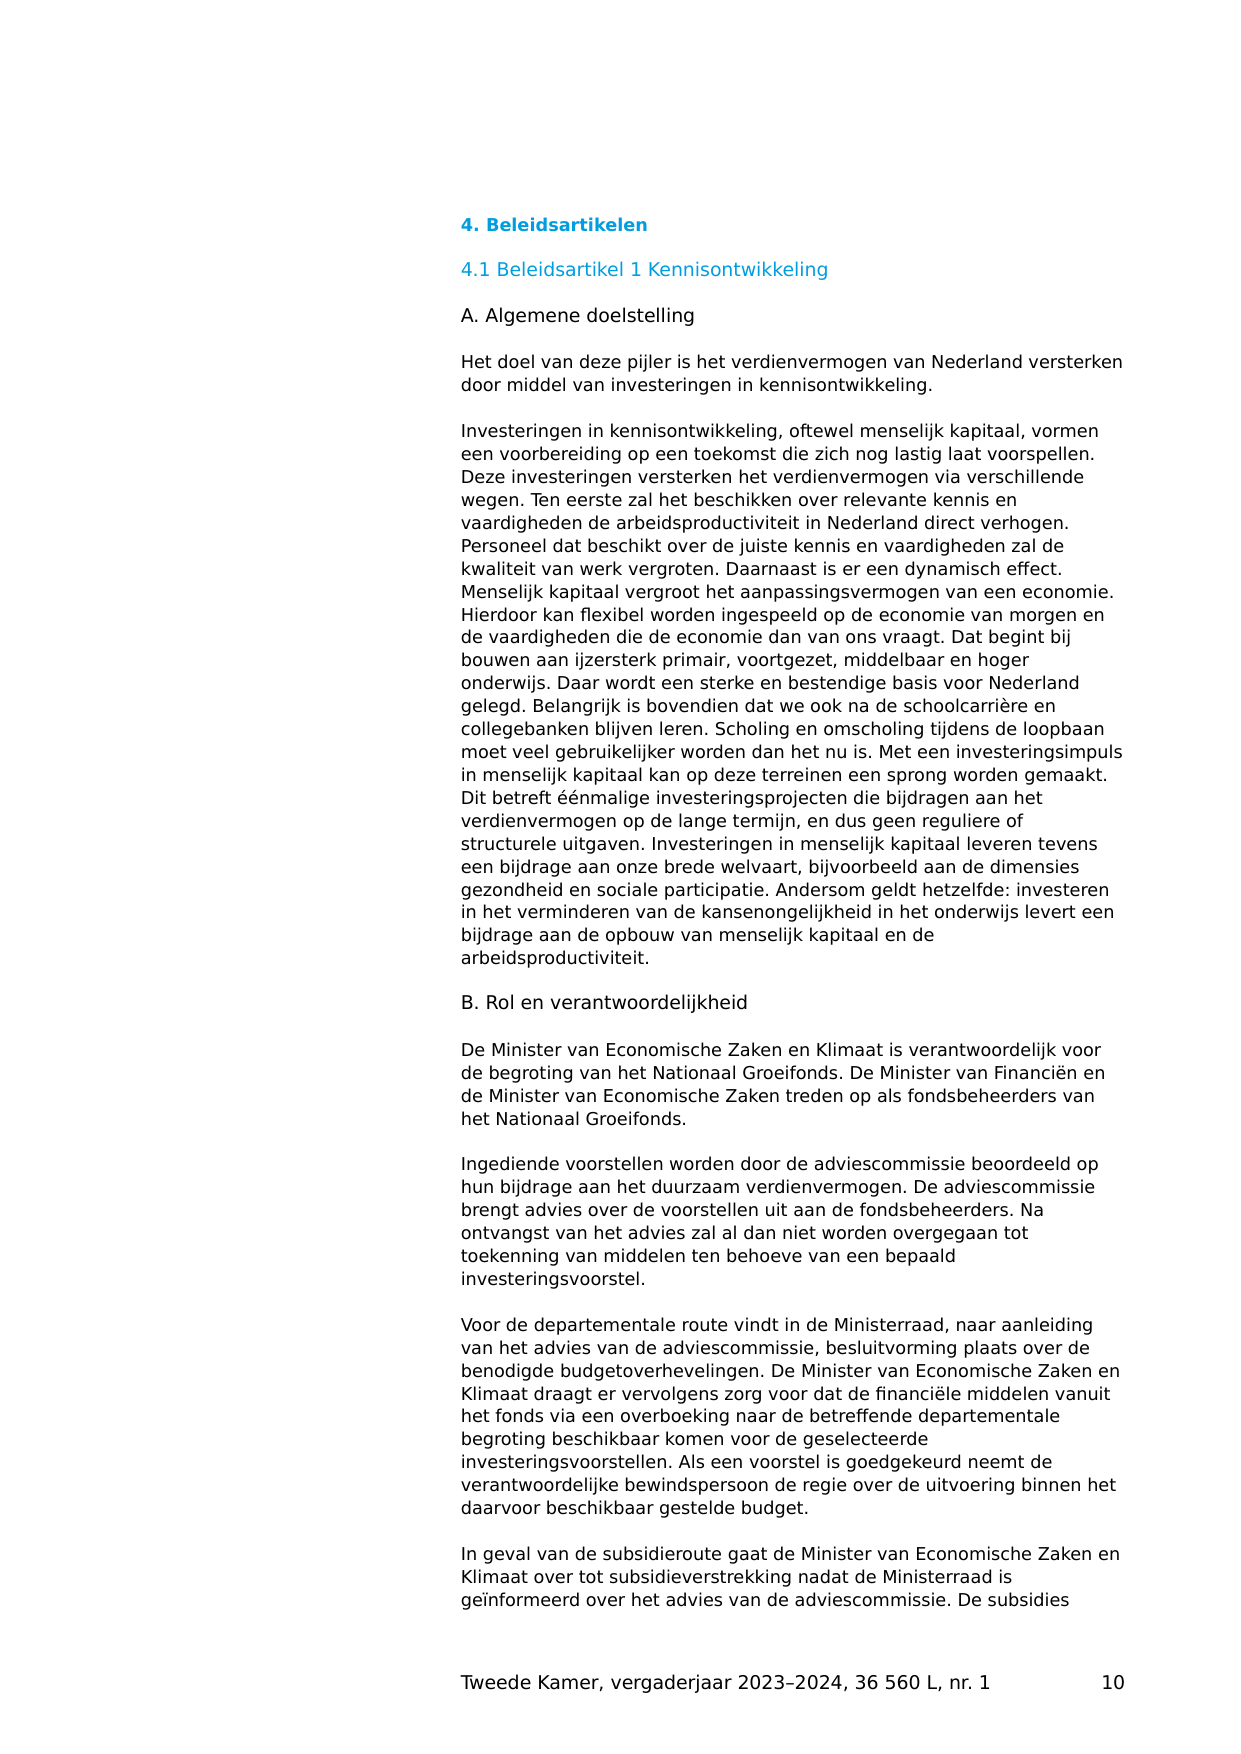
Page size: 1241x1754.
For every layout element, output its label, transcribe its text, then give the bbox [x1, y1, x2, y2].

title B. Rol en verantwoordelijkheid [461, 992, 1125, 1014]
text Het doel van deze pĳler is het verdienvermogen van Nederland versterken door middel van investeringen in kennisontwikkeling. [461, 351, 1125, 396]
title 4. Beleidsartikelen [461, 213, 1125, 236]
text Voor de departementale route vindt in de Ministerraad, naar aanleiding van het advies van de adviescommissie, besluitvorming plaats over de benodigde budgetoverhevelingen. De Minister van Economische Zaken en Klimaat draagt er vervolgens zorg voor dat de financiële middelen vanuit het fonds via een overboeking naar de betreffende departementale begroting beschikbaar komen voor de geselecteerde investeringsvoorstellen. Als een voorstel is goedgekeurd neemt de verantwoordelĳke bewindspersoon de regie over de uitvoering binnen het daarvoor beschikbaar gestelde budget. [461, 1313, 1125, 1519]
title 4.1 Beleidsartikel 1 Kennisontwikkeling [461, 259, 1125, 281]
text De Minister van Economische Zaken en Klimaat is verantwoordelĳk voor de begroting van het Nationaal Groeifonds. De Minister van Financiën en de Minister van Economische Zaken treden op als fondsbeheerders van het Nationaal Groeifonds. [461, 1038, 1125, 1129]
title A. Algemene doelstelling [461, 305, 1125, 327]
text In geval van de subsidieroute gaat de Minister van Economische Zaken en Klimaat over tot subsidieverstrekking nadat de Ministerraad is geïnformeerd over het advies van de adviescommissie. De subsidies [461, 1542, 1125, 1611]
text Ingediende voorstellen worden door de adviescommissie beoordeeld op hun bĳdrage aan het duurzaam verdienvermogen. De adviescommissie brengt advies over de voorstellen uit aan de fondsbeheerders. Na ontvangst van het advies zal al dan niet worden overgegaan tot toekenning van middelen ten behoeve van een bepaald investeringsvoorstel. [461, 1152, 1125, 1290]
text Investeringen in kennisontwikkeling, oftewel menselĳk kapitaal, vormen een voorbereiding op een toekomst die zich nog lastig laat voorspellen. Deze investeringen versterken het verdienvermogen via verschillende wegen. Ten eerste zal het beschikken over relevante kennis en vaardigheden de arbeidsproductiviteit in Nederland direct verhogen. Personeel dat beschikt over de juiste kennis en vaardigheden zal de kwaliteit van werk vergroten. Daarnaast is er een dynamisch effect. Menselĳk kapitaal vergroot het aanpassingsvermogen van een economie. Hierdoor kan flexibel worden ingespeeld op de economie van morgen en de vaardigheden die de economie dan van ons vraagt. Dat begint bĳ bouwen aan ĳzersterk primair, voortgezet, middelbaar en hoger onderwĳs. Daar wordt een sterke en bestendige basis voor Nederland gelegd. Belangrĳk is bovendien dat we ook na de schoolcarrière en collegebanken blĳven leren. Scholing en omscholing tĳdens de loopbaan moet veel gebruikelĳker worden dan het nu is. Met een investeringsimpuls in menselĳk kapitaal kan op deze terreinen een sprong worden gemaakt. Dit betreft éénmalige investeringsprojecten die bĳdragen aan het verdienvermogen op de lange termĳn, en dus geen reguliere of structurele uitgaven. Investeringen in menselĳk kapitaal leveren tevens een bĳdrage aan onze brede welvaart, bĳvoorbeeld aan de dimensies gezondheid en sociale participatie. Andersom geldt hetzelfde: investeren in het verminderen van de kansenongelĳkheid in het onderwĳs levert een bĳdrage aan de opbouw van menselĳk kapitaal en de arbeidsproductiviteit. [461, 419, 1125, 969]
